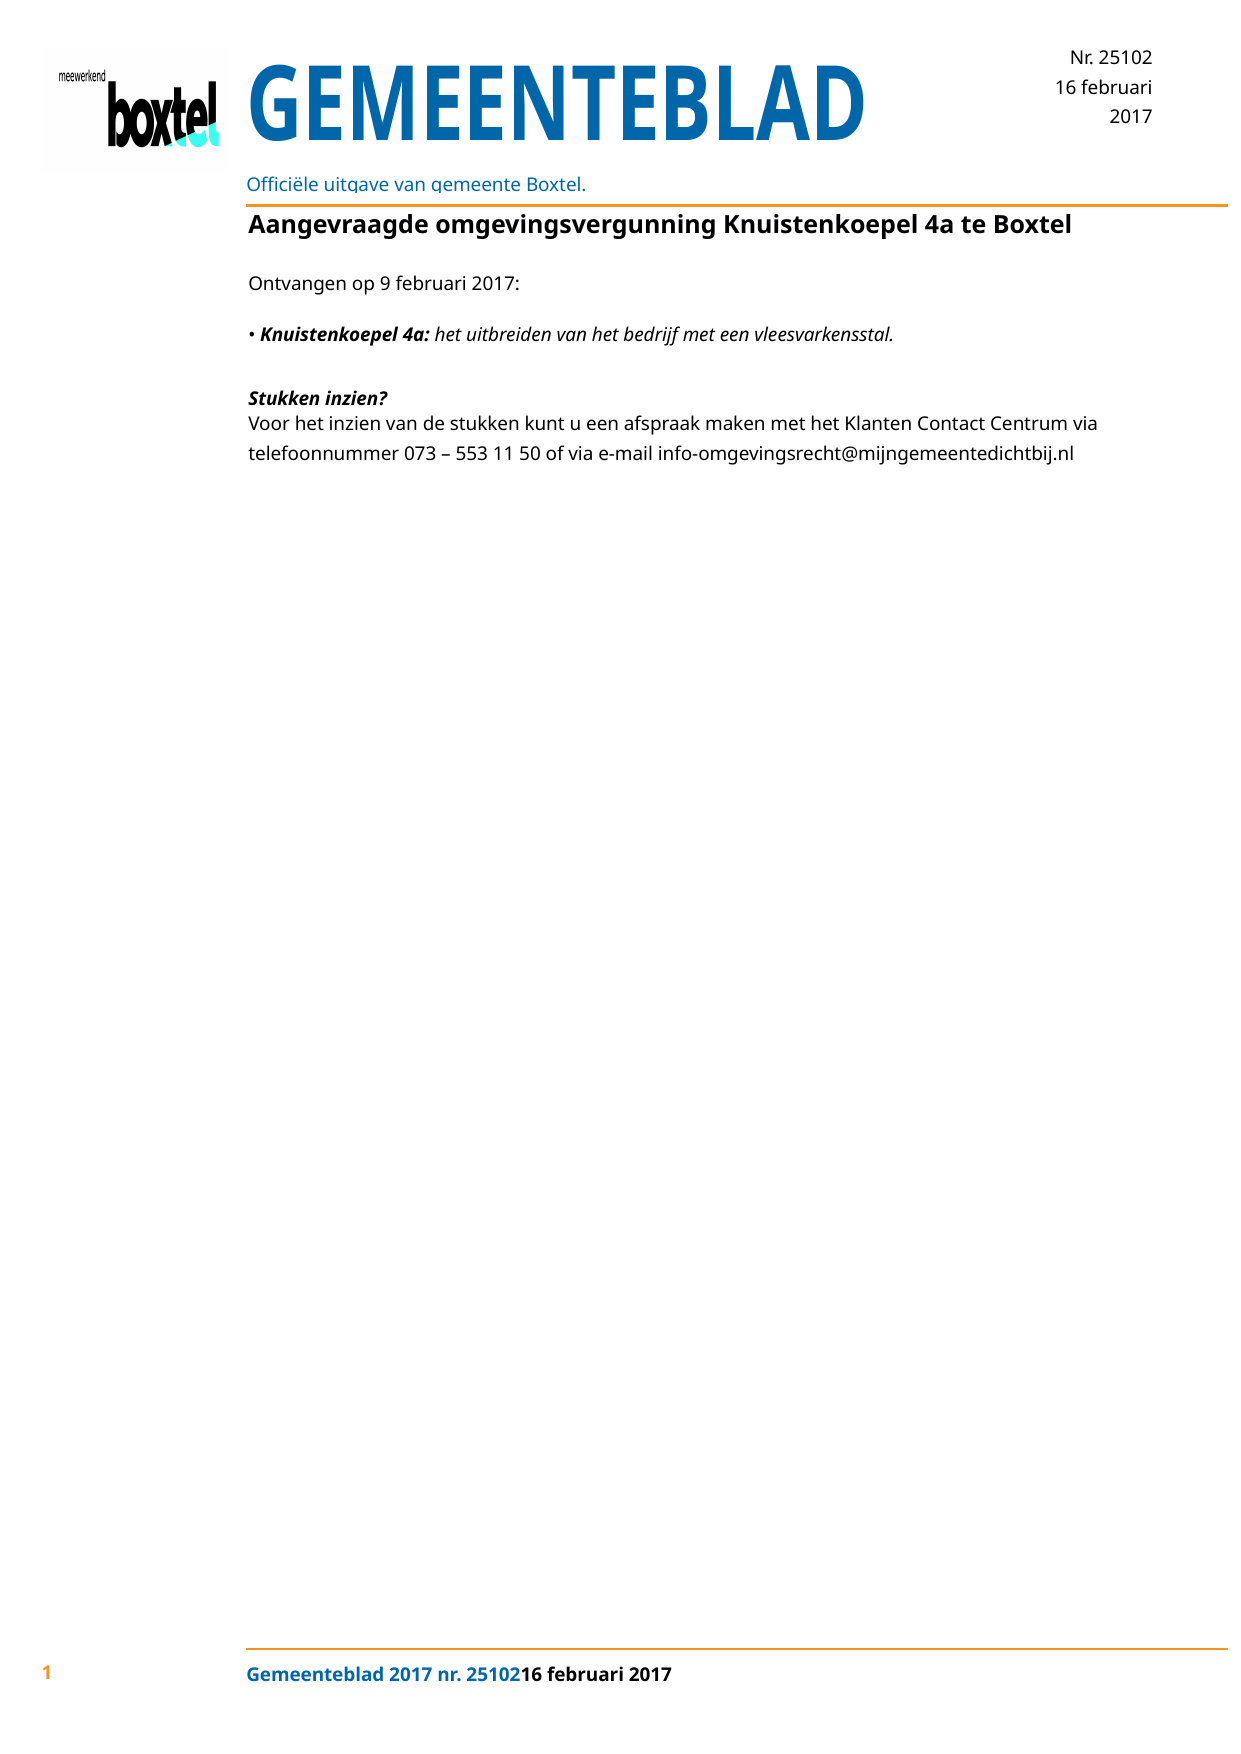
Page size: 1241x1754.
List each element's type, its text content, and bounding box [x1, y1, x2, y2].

text Stukken inzien? [248, 385, 1152, 410]
picture [41, 47, 231, 172]
text • Knuistenkoepel 4a: het uitbreiden van het bedrijf met een vleesvarkensstal. [248, 321, 1152, 346]
text Ontvangen op 9 februari 2017: [248, 270, 1152, 296]
text Aangevraagde omgevingsvergunning Knuistenkoepel 4a te Boxtel [248, 207, 1152, 241]
text Voor het inzien van de stukken kunt u een afspraak maken met het Klanten Contact Centrum via telefoonnummer 073 – 553 11 50 of via e-mail info-omgevingsrecht@mijngemeentedichtbij.nl [248, 410, 1152, 466]
